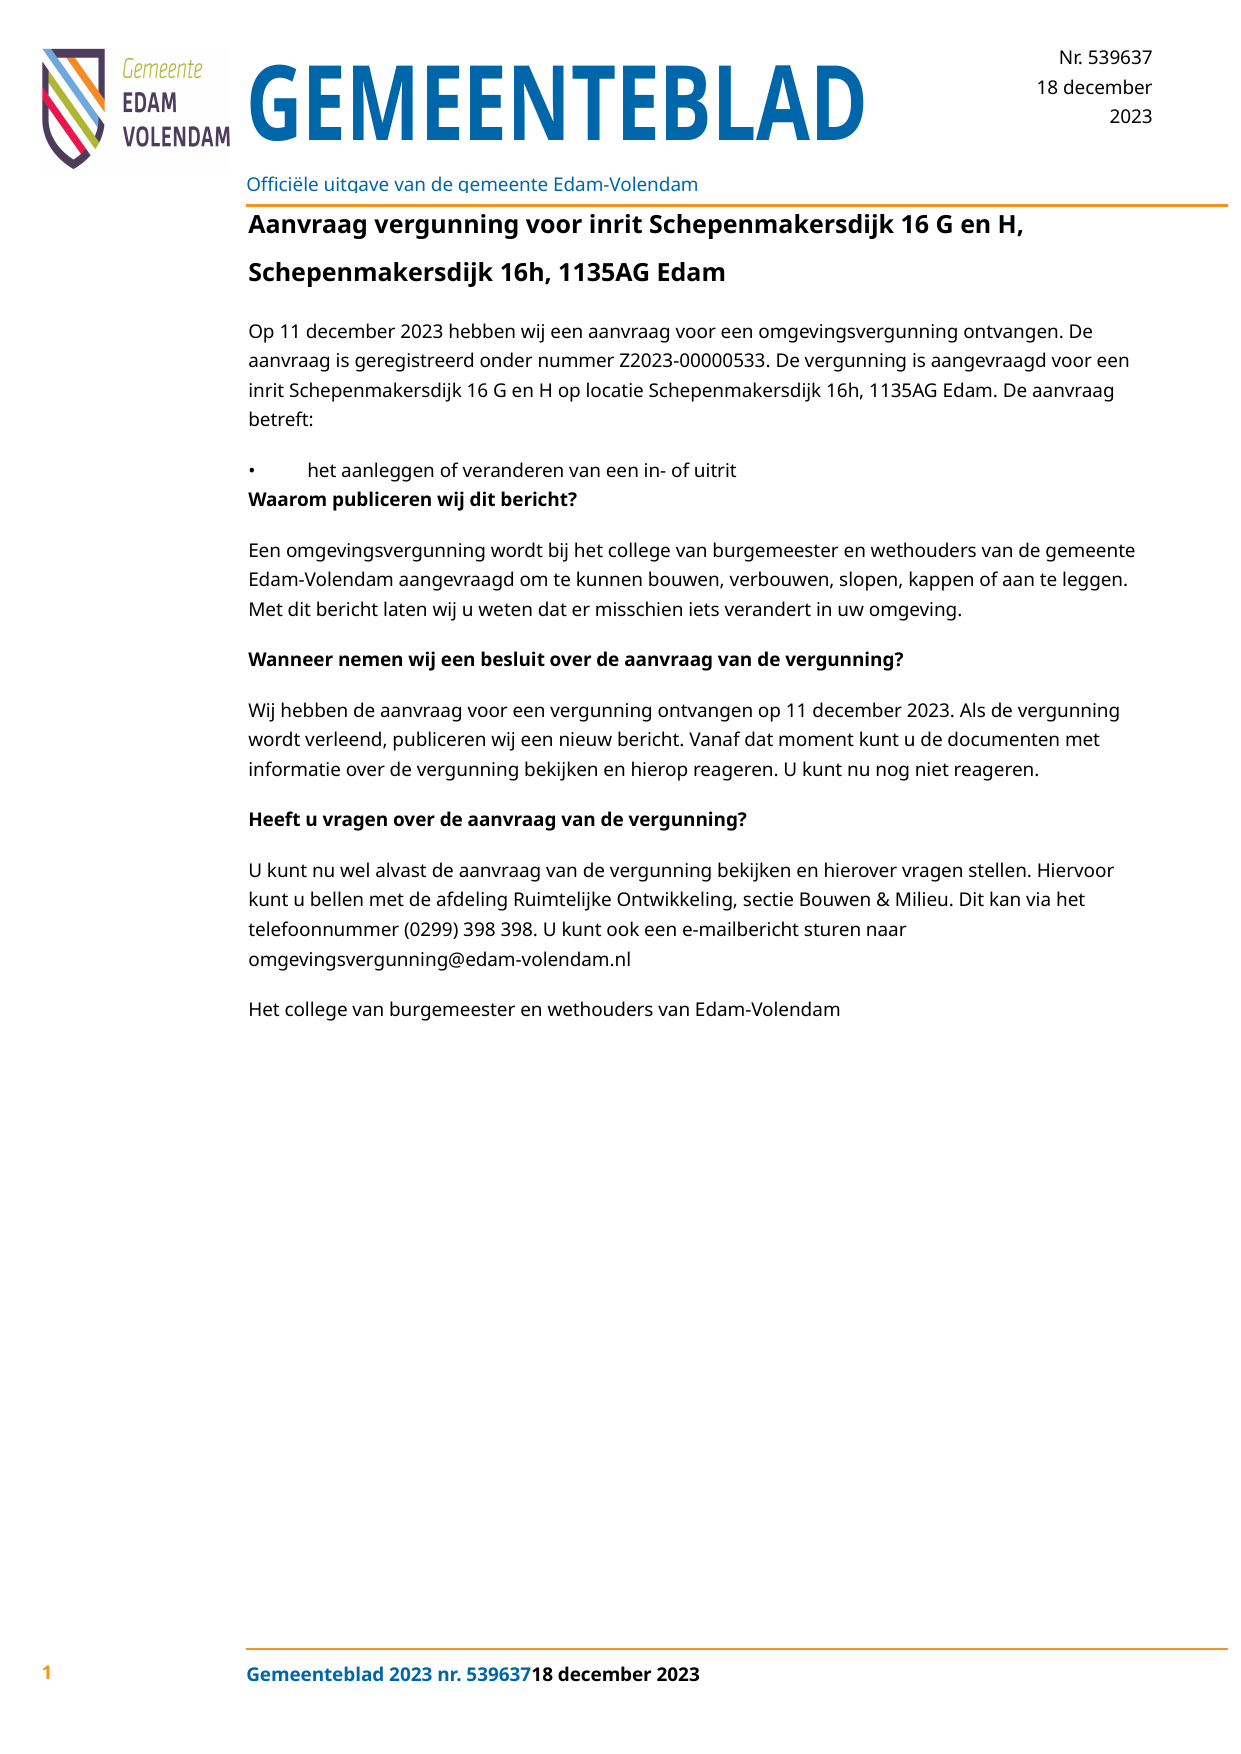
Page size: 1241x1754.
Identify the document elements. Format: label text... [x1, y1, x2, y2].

text U kunt nu wel alvast de aanvraag van de vergunning bekijken en hierover vragen stellen. Hiervoor kunt u bellen met de afdeling Ruimtelijke Ontwikkeling, sectie Bouwen & Milieu. Dit kan via het telefoonnummer (0299) 398 398. U kunt ook een e-mailbericht sturen naar omgevingsvergunning@edam-volendam.nl [248, 857, 1152, 972]
text Aanvraag vergunning voor inrit Schepenmakersdijk 16 G en H, Schepenmakersdijk 16h, 1135AG Edam [248, 207, 1152, 288]
text Wij hebben de aanvraag voor een vergunning ontvangen op 11 december 2023. Als de vergunning wordt verleend, publiceren wij een nieuw bericht. Vanaf dat moment kunt u de documenten met informatie over de vergunning bekijken en hierop reageren. U kunt nu nog niet reageren. [248, 697, 1152, 782]
text Op 11 december 2023 hebben wij een aanvraag voor een omgevingsvergunning ontvangen. De aanvraag is geregistreerd onder nummer Z2023-00000533. De vergunning is aangevraagd voor een inrit Schepenmakersdijk 16 G en H op locatie Schepenmakersdijk 16h, 1135AG Edam. De aanvraag betreft: [248, 318, 1152, 432]
text Het college van burgemeester en wethouders van Edam-Volendam [248, 996, 1152, 1022]
text Een omgevingsvergunning wordt bij het college van burgemeester en wethouders van de gemeente Edam-Volendam aangevraagd om te kunnen bouwen, verbouwen, slopen, kappen of aan te leggen. Met dit bericht laten wij u weten dat er misschien iets verandert in uw omgeving. [248, 537, 1152, 622]
picture [41, 47, 231, 172]
list het aanleggen of veranderen van een in- of uitrit [248, 457, 1152, 483]
text Wanneer nemen wij een besluit over de aanvraag van de vergunning? [248, 647, 1152, 672]
text Waarom publiceren wij dit bericht? [248, 487, 1152, 512]
text Heeft u vragen over de aanvraag van de vergunning? [248, 807, 1152, 832]
